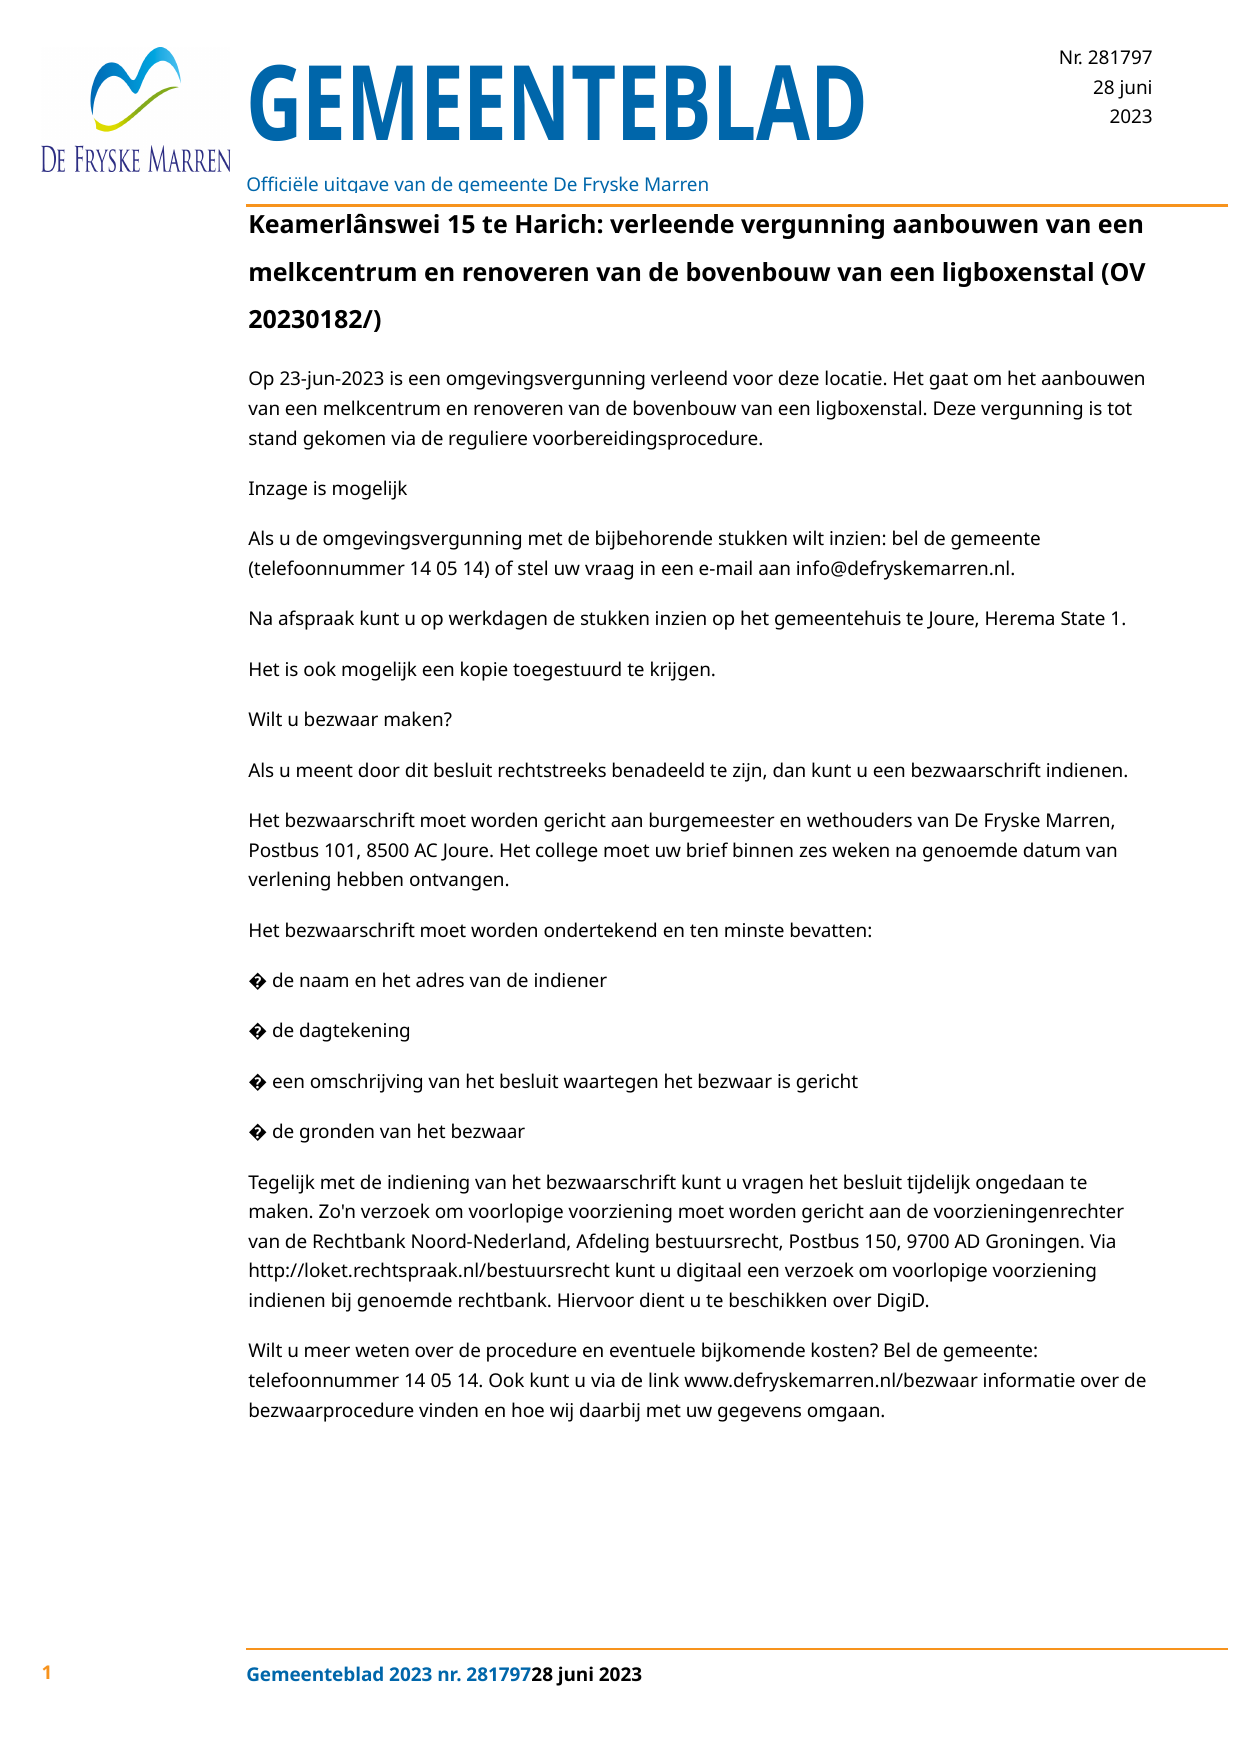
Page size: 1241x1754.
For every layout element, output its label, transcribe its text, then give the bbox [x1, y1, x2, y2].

text Het bezwaarschrift moet worden gericht aan burgemeester en wethouders van De Fryske Marren, Postbus 101, 8500 AC Joure. Het college moet uw brief binnen zes weken na genoemde datum van verlening hebben ontvangen. [248, 807, 1152, 892]
text � de dagtekening [248, 1018, 1152, 1043]
text Tegelijk met de indiening van het bezwaarschrift kunt u vragen het besluit tijdelijk ongedaan te maken. Zo'n verzoek om voorlopige voorziening moet worden gericht aan de voorzieningenrechter van de Rechtbank Noord-Nederland, Afdeling bestuursrecht, Postbus 150, 9700 AD Groningen. Via http://loket.rechtspraak.nl/bestuursrecht kunt u digitaal een verzoek om voorlopige voorziening indienen bij genoemde rechtbank. Hiervoor dient u te beschikken over DigiD. [248, 1169, 1152, 1313]
text � een omschrijving van het besluit waartegen het bezwaar is gericht [248, 1068, 1152, 1094]
text Wilt u meer weten over de procedure en eventuele bijkomende kosten? Bel de gemeente: telefoonnummer 14 05 14. Ook kunt u via de link www.defryskemarren.nl/bezwaar informatie over de bezwaarprocedure vinden en hoe wij daarbij met uw gegevens omgaan. [248, 1338, 1152, 1422]
picture [41, 47, 231, 172]
text � de gronden van het bezwaar [248, 1118, 1152, 1144]
text Het bezwaarschrift moet worden ondertekend en ten minste bevatten: [248, 917, 1152, 942]
text Het is ook mogelijk een kopie toegestuurd te krijgen. [248, 656, 1152, 682]
text Als u meent door dit besluit rechtstreeks benadeeld te zijn, dan kunt u een bezwaarschrift indienen. [248, 757, 1152, 782]
text Wilt u bezwaar maken? [248, 706, 1152, 732]
text � de naam en het adres van de indiener [248, 967, 1152, 993]
text Na afspraak kunt u op werkdagen de stukken inzien op het gemeentehuis te Joure, Herema State 1. [248, 606, 1152, 631]
text Inzage is mogelijk [248, 475, 1152, 501]
text Als u de omgevingsvergunning met de bijbehorende stukken wilt inzien: bel de gemeente (telefoonnummer 14 05 14) of stel uw vraag in een e-mail aan info@defryskemarren.nl. [248, 526, 1152, 581]
text Keamerlânswei 15 te Harich: verleende vergunning aanbouwen van een melkcentrum en renoveren van de bovenbouw van een ligboxenstal (OV 20230182/) [248, 207, 1152, 336]
text Op 23-jun-2023 is een omgevingsvergunning verleend voor deze locatie. Het gaat om het aanbouwen van een melkcentrum en renoveren van de bovenbouw van een ligboxenstal. Deze vergunning is tot stand gekomen via de reguliere voorbereidingsprocedure. [248, 366, 1152, 450]
